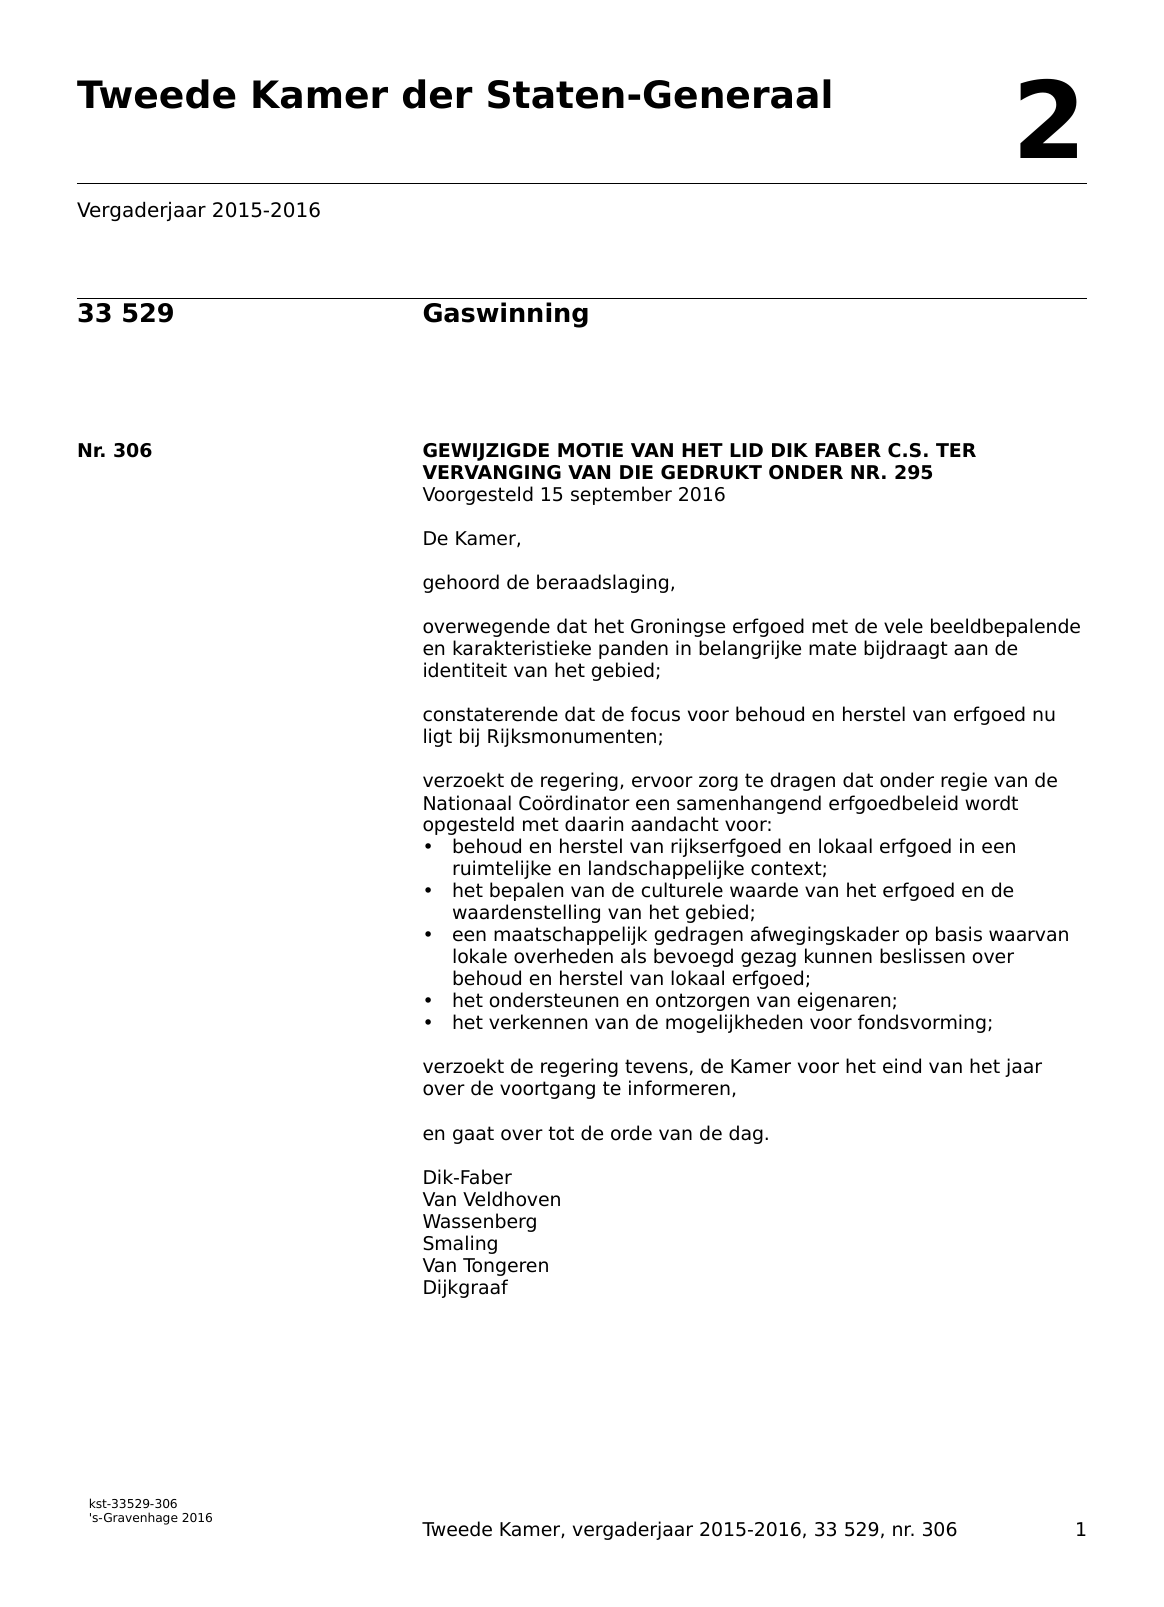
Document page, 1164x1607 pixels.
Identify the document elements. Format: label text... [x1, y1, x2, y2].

subtitle Nr. 306 GEWIJZIGDE MOTIE VAN HET LID DIK FABER C.S. TER VERVANGING VAN DIE GEDRUKT ONDER NR. 295 [77, 440, 1087, 484]
text verzoekt de regering tevens, de Kamer voor het eind van het jaar over de voortgang te informeren, [422, 1056, 1087, 1100]
text 's-Gravenhage 2016 [88, 1511, 323, 1525]
text Van Tongeren [422, 1254, 1087, 1277]
table_header 2 [886, 59, 1087, 183]
table_header Tweede Kamer der Staten-Generaal [77, 59, 886, 183]
text constaterende dat de focus voor behoud en herstel van erfgoed nu ligt bij Rijksmonumenten; [422, 704, 1087, 748]
text Dijkgraaf [422, 1277, 1087, 1298]
text • behoud en herstel van rijkserfgoed en lokaal erfgoed in een ruimtelijke en landschappelijke context; [422, 836, 1087, 880]
text De Kamer, [422, 528, 1087, 550]
text • het ondersteunen en ontzorgen van eigenaren; [422, 990, 1087, 1012]
text • een maatschappelijk gedragen afwegingskader op basis waarvan lokale overheden als bevoegd gezag kunnen beslissen over behoud en herstel van lokaal erfgoed; [422, 924, 1087, 990]
text kst-33529-306 [88, 1497, 323, 1511]
text • het bepalen van de culturele waarde van het erfgoed en de waardenstelling van het gebied; [422, 880, 1087, 924]
text Smaling [422, 1233, 1087, 1254]
text overwegende dat het Groningse erfgoed met de vele beeldbepalende en karakteristieke panden in belangrijke mate bijdraagt aan de identiteit van het gebied; [422, 616, 1087, 682]
text gehoord de beraadslaging, [422, 572, 1087, 594]
text verzoekt de regering, ervoor zorg te dragen dat onder regie van de Nationaal Coördinator een samenhangend erfgoedbeleid wordt opgesteld met daarin aandacht voor: [422, 770, 1087, 836]
text Van Veldhoven [422, 1189, 1087, 1211]
text Wassenberg [422, 1211, 1087, 1233]
table_cell Vergaderjaar 2015-2016 [77, 184, 1087, 298]
text en gaat over tot de orde van de dag. [422, 1122, 1087, 1144]
text Dik-Faber [422, 1167, 1087, 1189]
text Voorgesteld 15 september 2016 [422, 484, 1087, 506]
text • het verkennen van de mogelijkheden voor fondsvorming; [422, 1012, 1087, 1034]
subtitle 33 529 Gaswinning [77, 299, 1087, 329]
